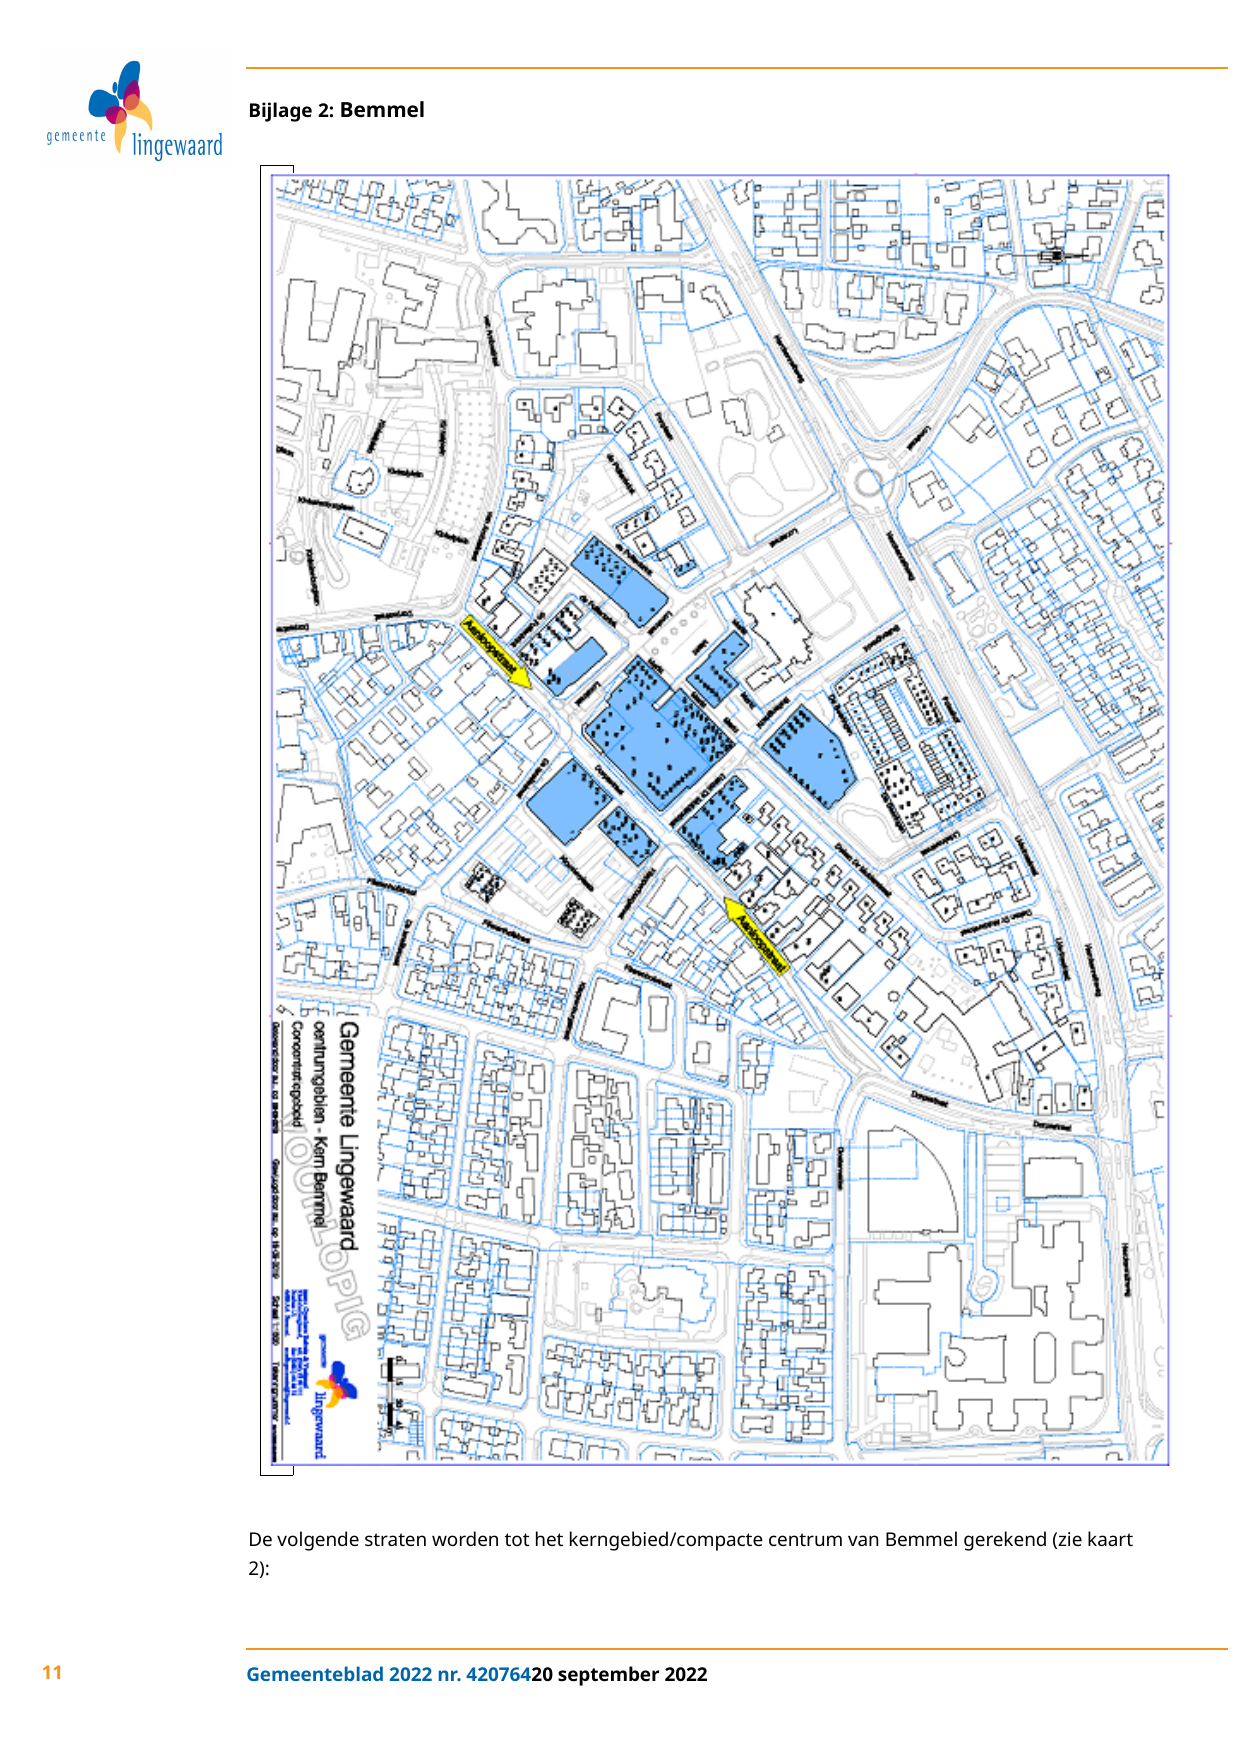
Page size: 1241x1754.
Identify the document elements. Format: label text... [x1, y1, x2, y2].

picture [268, 173, 1173, 1466]
text De volgende straten worden tot het kerngebied/compacte centrum van Bemmel gerekend (zie kaart 2): [248, 1526, 1152, 1581]
picture [41, 47, 231, 172]
text Bijlage 2: Bemmel [248, 95, 1152, 123]
